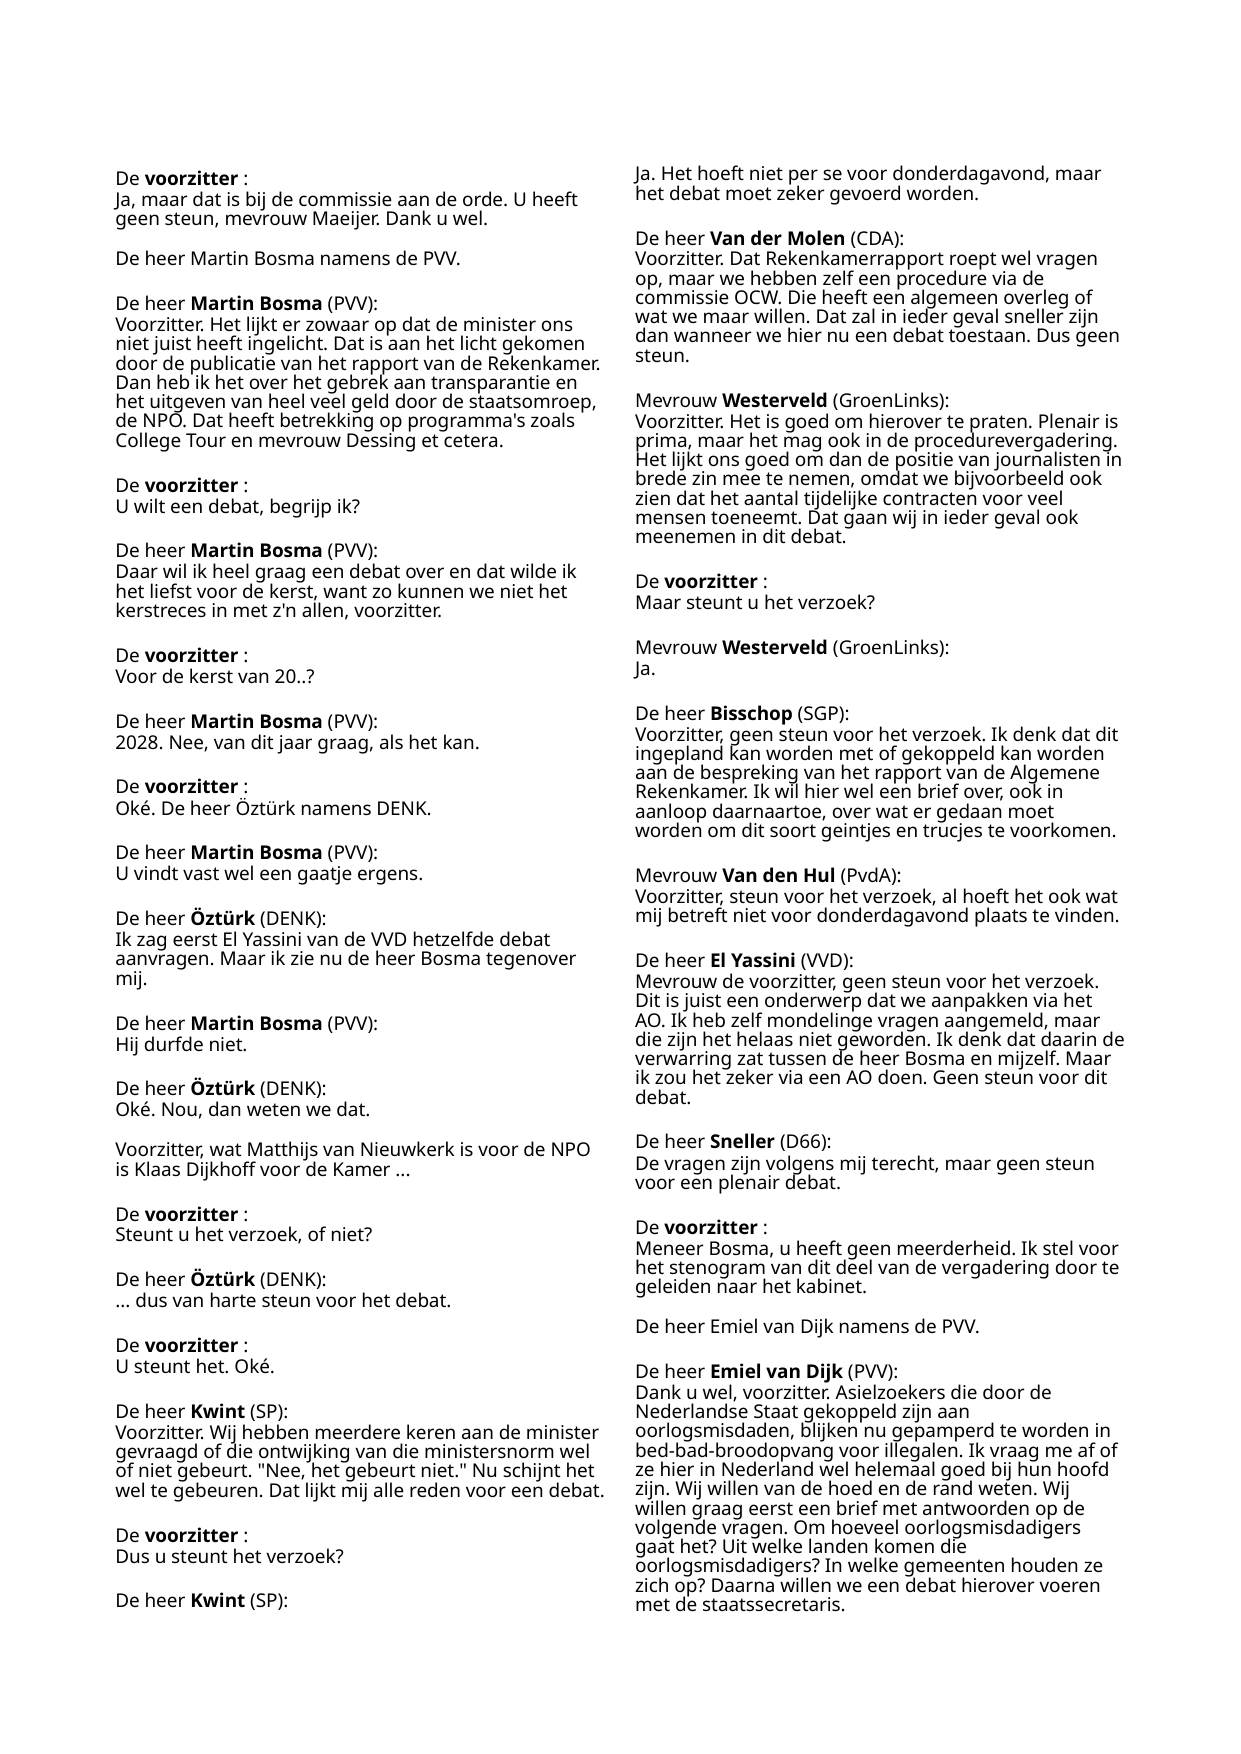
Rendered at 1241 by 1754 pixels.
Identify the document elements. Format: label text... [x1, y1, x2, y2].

text Maar steunt u het verzoek? [635, 594, 1125, 613]
text Mevrouw Westerveld (GroenLinks): [635, 387, 1125, 413]
text De heer Martin Bosma namens de PVV. [115, 250, 605, 269]
text De voorzitter : [635, 1214, 1125, 1239]
text De heer Sneller (D66): [635, 1129, 1125, 1154]
text De heer Martin Bosma (PVV): [115, 290, 605, 316]
text De heer Kwint (SP): [115, 1398, 605, 1424]
text De heer Bisschop (SGP): [635, 700, 1125, 726]
text Voorzitter, geen steun voor het verzoek. Ik denk dat dit ingepland kan worden met of gekoppeld kan worden aan de bespreking van het rapport van de Algemene Rekenkamer. Ik wil hier wel een brief over, ook in aanloop daarnaartoe, over wat er gedaan moet worden om dit soort geintjes en trucjes te voorkomen. [635, 726, 1125, 841]
text De voorzitter : [115, 1332, 605, 1358]
text Daar wil ik heel graag een debat over en dat wilde ik het liefst voor de kerst, want zo kunnen we niet het kerstreces in met z'n allen, voorzitter. [115, 563, 605, 621]
text Meneer Bosma, u heeft geen meerderheid. Ik stel voor het stenogram van dit deel van de vergadering door te geleiden naar het kabinet. [635, 1239, 1125, 1297]
text Hij durfde niet. [115, 1036, 605, 1055]
text De voorzitter : [115, 165, 605, 191]
text Mevrouw Westerveld (GroenLinks): [635, 634, 1125, 660]
text Steunt u het verzoek, of niet? [115, 1226, 605, 1246]
text De heer Kwint (SP): [115, 1588, 605, 1613]
text De heer Van der Molen (CDA): [635, 225, 1125, 250]
text De heer Emiel van Dijk namens de PVV. [635, 1318, 1125, 1337]
text De heer Öztürk (DENK): [115, 1076, 605, 1101]
text Dank u wel, voorzitter. Asielzoekers die door de Nederlandse Staat gekoppeld zijn aan oorlogsmisdaden, blijken nu gepamperd te worden in bed-bad-broodopvang voor illegalen. Ik vraag me af of ze hier in Nederland wel helemaal goed bij hun hoofd zijn. Wij willen van de hoed en de rand weten. Wij willen graag eerst een brief met antwoorden op de volgende vragen. Om hoeveel oorlogsmisdadigers gaat het? Uit welke landen komen die oorlogsmisdadigers? In welke gemeenten houden ze zich op? Daarna willen we een debat hierover voeren met de staatssecretaris. [635, 1384, 1125, 1615]
text De voorzitter : [115, 472, 605, 498]
text U steunt het. Oké. [115, 1358, 605, 1377]
text De voorzitter : [115, 774, 605, 799]
text 2028. Nee, van dit jaar graag, als het kan. [115, 734, 605, 753]
text De voorzitter : [115, 1201, 605, 1226]
text Voorzitter, wat Matthijs van Nieuwkerk is voor de NPO is Klaas Dijkhoff voor de Kamer ... [115, 1141, 605, 1180]
text Mevrouw de voorzitter, geen steun voor het verzoek. Dit is juist een onderwerp dat we aanpakken via het AO. Ik heb zelf mondelinge vragen aangemeld, maar die zijn het helaas niet geworden. Ik denk dat daarin de verwarring zat tussen de heer Bosma en mijzelf. Maar ik zou het zeker via een AO doen. Geen steun voor dit debat. [635, 973, 1125, 1108]
text Voorzitter. Wij hebben meerdere keren aan de minister gevraagd of die ontwijking van die ministersnorm wel of niet gebeurt. "Nee, het gebeurt niet." Nu schijnt het wel te gebeuren. Dat lijkt mij alle reden voor een debat. [115, 1424, 605, 1501]
text De vragen zijn volgens mij terecht, maar geen steun voor een plenair debat. [635, 1154, 1125, 1193]
text Voor de kerst van 20..? [115, 668, 605, 687]
text U wilt een debat, begrijp ik? [115, 498, 605, 517]
text Dus u steunt het verzoek? [115, 1548, 605, 1567]
text De heer Martin Bosma (PVV): [115, 708, 605, 734]
text Mevrouw Van den Hul (PvdA): [635, 862, 1125, 888]
text De voorzitter : [115, 642, 605, 668]
text ... dus van harte steun voor het debat. [115, 1292, 605, 1312]
text Voorzitter. Het is goed om hierover te praten. Plenair is prima, maar het mag ook in de procedurevergadering. Het lijkt ons goed om dan de positie van journalisten in brede zin mee te nemen, omdat we bijvoorbeeld ook zien dat het aantal tijdelijke contracten voor veel mensen toeneemt. Dat gaan wij in ieder geval ook meenemen in dit debat. [635, 413, 1125, 547]
text Ja. Het hoeft niet per se voor donderdagavond, maar het debat moet zeker gevoerd worden. [635, 165, 1125, 204]
text U vindt vast wel een gaatje ergens. [115, 865, 605, 884]
text Voorzitter, steun voor het verzoek, al hoeft het ook wat mij betreft niet voor donderdagavond plaats te vinden. [635, 888, 1125, 926]
text Voorzitter. Het lijkt er zowaar op dat de minister ons niet juist heeft ingelicht. Dat is aan het licht gekomen door de publicatie van het rapport van de Rekenkamer. Dan heb ik het over het gebrek aan transparantie en het uitgeven van heel veel geld door de staatsomroep, de NPO. Dat heeft betrekking op programma's zoals College Tour en mevrouw Dessing et cetera. [115, 316, 605, 451]
text De heer Martin Bosma (PVV): [115, 1010, 605, 1036]
text De heer Martin Bosma (PVV): [115, 538, 605, 563]
text Ik zag eerst El Yassini van de VVD hetzelfde debat aanvragen. Maar ik zie nu de heer Bosma tegenover mij. [115, 931, 605, 989]
text De heer El Yassini (VVD): [635, 947, 1125, 973]
text De heer Emiel van Dijk (PVV): [635, 1358, 1125, 1384]
text Oké. De heer Öztürk namens DENK. [115, 799, 605, 819]
text De voorzitter : [635, 568, 1125, 594]
text Oké. Nou, dan weten we dat. [115, 1101, 605, 1121]
text De heer Öztürk (DENK): [115, 905, 605, 931]
text Ja, maar dat is bij de commissie aan de orde. U heeft geen steun, mevrouw Maeijer. Dank u wel. [115, 191, 605, 229]
text De heer Martin Bosma (PVV): [115, 839, 605, 865]
text Voorzitter. Dat Rekenkamerrapport roept wel vragen op, maar we hebben zelf een procedure via de commissie OCW. Die heeft een algemeen overleg of wat we maar willen. Dat zal in ieder geval sneller zijn dan wanneer we hier nu een debat toestaan. Dus geen steun. [635, 250, 1125, 366]
text Ja. [635, 660, 1125, 679]
text De voorzitter : [115, 1522, 605, 1548]
text De heer Öztürk (DENK): [115, 1267, 605, 1292]
